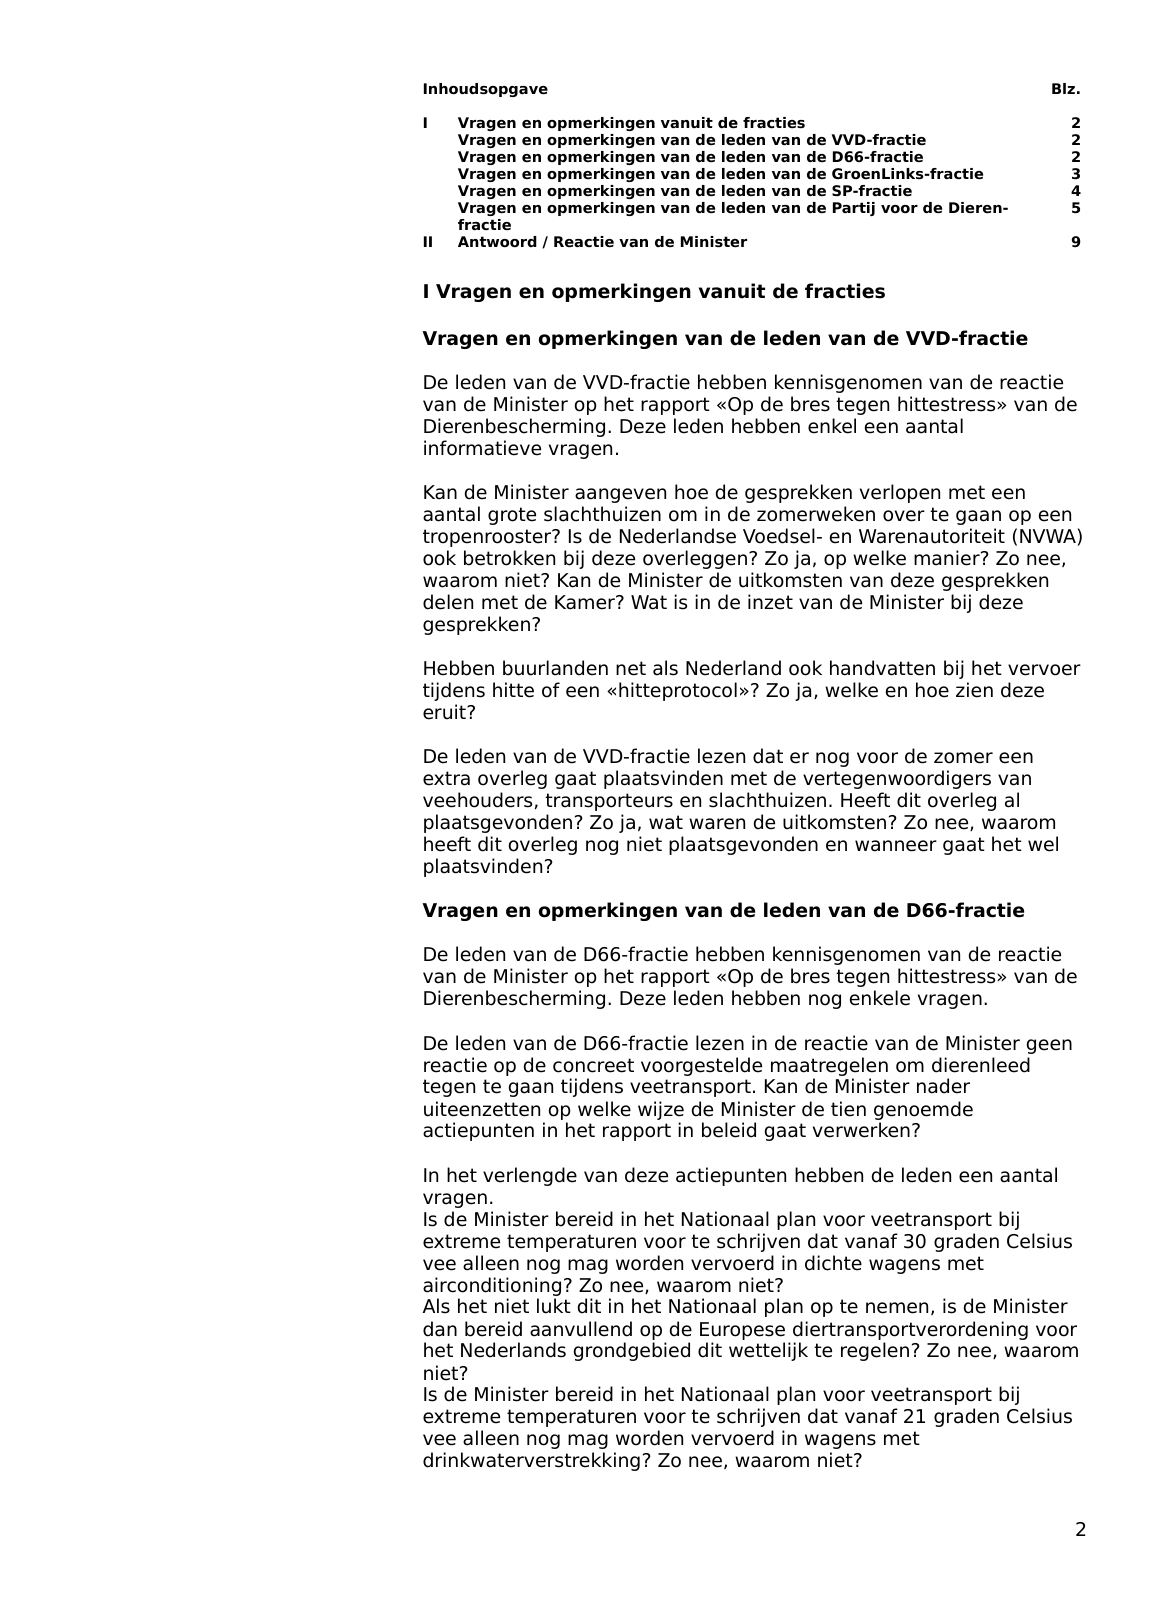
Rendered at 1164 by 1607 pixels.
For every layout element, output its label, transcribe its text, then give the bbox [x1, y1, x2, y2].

table_cell [422, 149, 452, 166]
text De leden van de VVD-fractie hebben kennisgenomen van de reactie van de Minister op het rapport «Op de bres tegen hittestress» van de Dierenbescherming. Deze leden hebben enkel een aantal informatieve vragen. [422, 372, 1087, 460]
table_cell 3 [1028, 166, 1087, 183]
text In het verlengde van deze actiepunten hebben de leden een aantal vragen. [422, 1164, 1087, 1208]
table_cell [422, 98, 452, 115]
table_cell I [422, 115, 452, 132]
table_cell [452, 98, 1028, 115]
text De leden van de D66-fractie lezen in de reactie van de Minister geen reactie op de concreet voorgestelde maatregelen om dierenleed tegen te gaan tijdens veetransport. Kan de Minister nader uiteenzetten op welke wijze de Minister de tien genoemde actiepunten in het rapport in beleid gaat verwerken? [422, 1032, 1087, 1142]
table_cell [1028, 98, 1087, 115]
text Is de Minister bereid in het Nationaal plan voor veetransport bij extreme temperaturen voor te schrijven dat vanaf 30 graden Celsius vee alleen nog mag worden vervoerd in dichte wagens met airconditioning? Zo nee, waarom niet? [422, 1208, 1087, 1296]
text Is de Minister bereid in het Nationaal plan voor veetransport bij extreme temperaturen voor te schrijven dat vanaf 21 graden Celsius vee alleen nog mag worden vervoerd in wagens met drinkwaterverstrekking? Zo nee, waarom niet? [422, 1384, 1087, 1472]
table_cell Vragen en opmerkingen van de leden van de D66-fractie [452, 149, 1028, 166]
text De leden van de D66-fractie hebben kennisgenomen van de reactie van de Minister op het rapport «Op de bres tegen hittestress» van de Dierenbescherming. Deze leden hebben nog enkele vragen. [422, 944, 1087, 1010]
table_cell 2 [1028, 149, 1087, 166]
text De leden van de VVD-fractie lezen dat er nog voor de zomer een extra overleg gaat plaatsvinden met de vertegenwoordigers van veehouders, transporteurs en slachthuizen. Heeft dit overleg al plaatsgevonden? Zo ja, wat waren de uitkomsten? Zo nee, waarom heeft dit overleg nog niet plaatsgevonden en wanneer gaat het wel plaatsvinden? [422, 746, 1087, 878]
table_cell [422, 166, 452, 183]
table_cell 4 [1028, 183, 1087, 200]
subtitle Vragen en opmerkingen van de leden van de VVD-fractie [422, 328, 1087, 350]
table_cell Vragen en opmerkingen vanuit de fracties [452, 115, 1028, 132]
text Als het niet lukt dit in het Nationaal plan op te nemen, is de Minister dan bereid aanvullend op de Europese diertransportverordening voor het Nederlands grondgebied dit wettelijk te regelen? Zo nee, waarom niet? [422, 1296, 1087, 1384]
table_header Inhoudsopgave [422, 81, 1028, 98]
subtitle I Vragen en opmerkingen vanuit de fracties [422, 281, 1087, 303]
table_cell Antwoord / Reactie van de Minister [452, 234, 1028, 251]
table_cell Vragen en opmerkingen van de leden van de SP-fractie [452, 183, 1028, 200]
table_cell II [422, 234, 452, 251]
table_cell [422, 200, 452, 234]
table_cell [422, 183, 452, 200]
text Kan de Minister aangeven hoe de gesprekken verlopen met een aantal grote slachthuizen om in de zomerweken over te gaan op een tropenrooster? Is de Nederlandse Voedsel- en Warenautoriteit (NVWA) ook betrokken bij deze overleggen? Zo ja, op welke manier? Zo nee, waarom niet? Kan de Minister de uitkomsten van deze gesprekken delen met de Kamer? Wat is in de inzet van de Minister bij deze gesprekken? [422, 482, 1087, 636]
table_cell 5 [1028, 200, 1087, 234]
table_cell Vragen en opmerkingen van de leden van de GroenLinks-fractie [452, 166, 1028, 183]
table_cell Vragen en opmerkingen van de leden van de Partij voor de Dieren-fractie [452, 200, 1028, 234]
table_cell 2 [1028, 132, 1087, 149]
table_cell 2 [1028, 115, 1087, 132]
table_cell Vragen en opmerkingen van de leden van de VVD-fractie [452, 132, 1028, 149]
subtitle Vragen en opmerkingen van de leden van de D66-fractie [422, 900, 1087, 922]
table_cell 9 [1028, 234, 1087, 251]
table_cell [422, 132, 452, 149]
table_header Blz. [1028, 81, 1087, 98]
text Hebben buurlanden net als Nederland ook handvatten bij het vervoer tijdens hitte of een «hitteprotocol»? Zo ja, welke en hoe zien deze eruit? [422, 658, 1087, 724]
